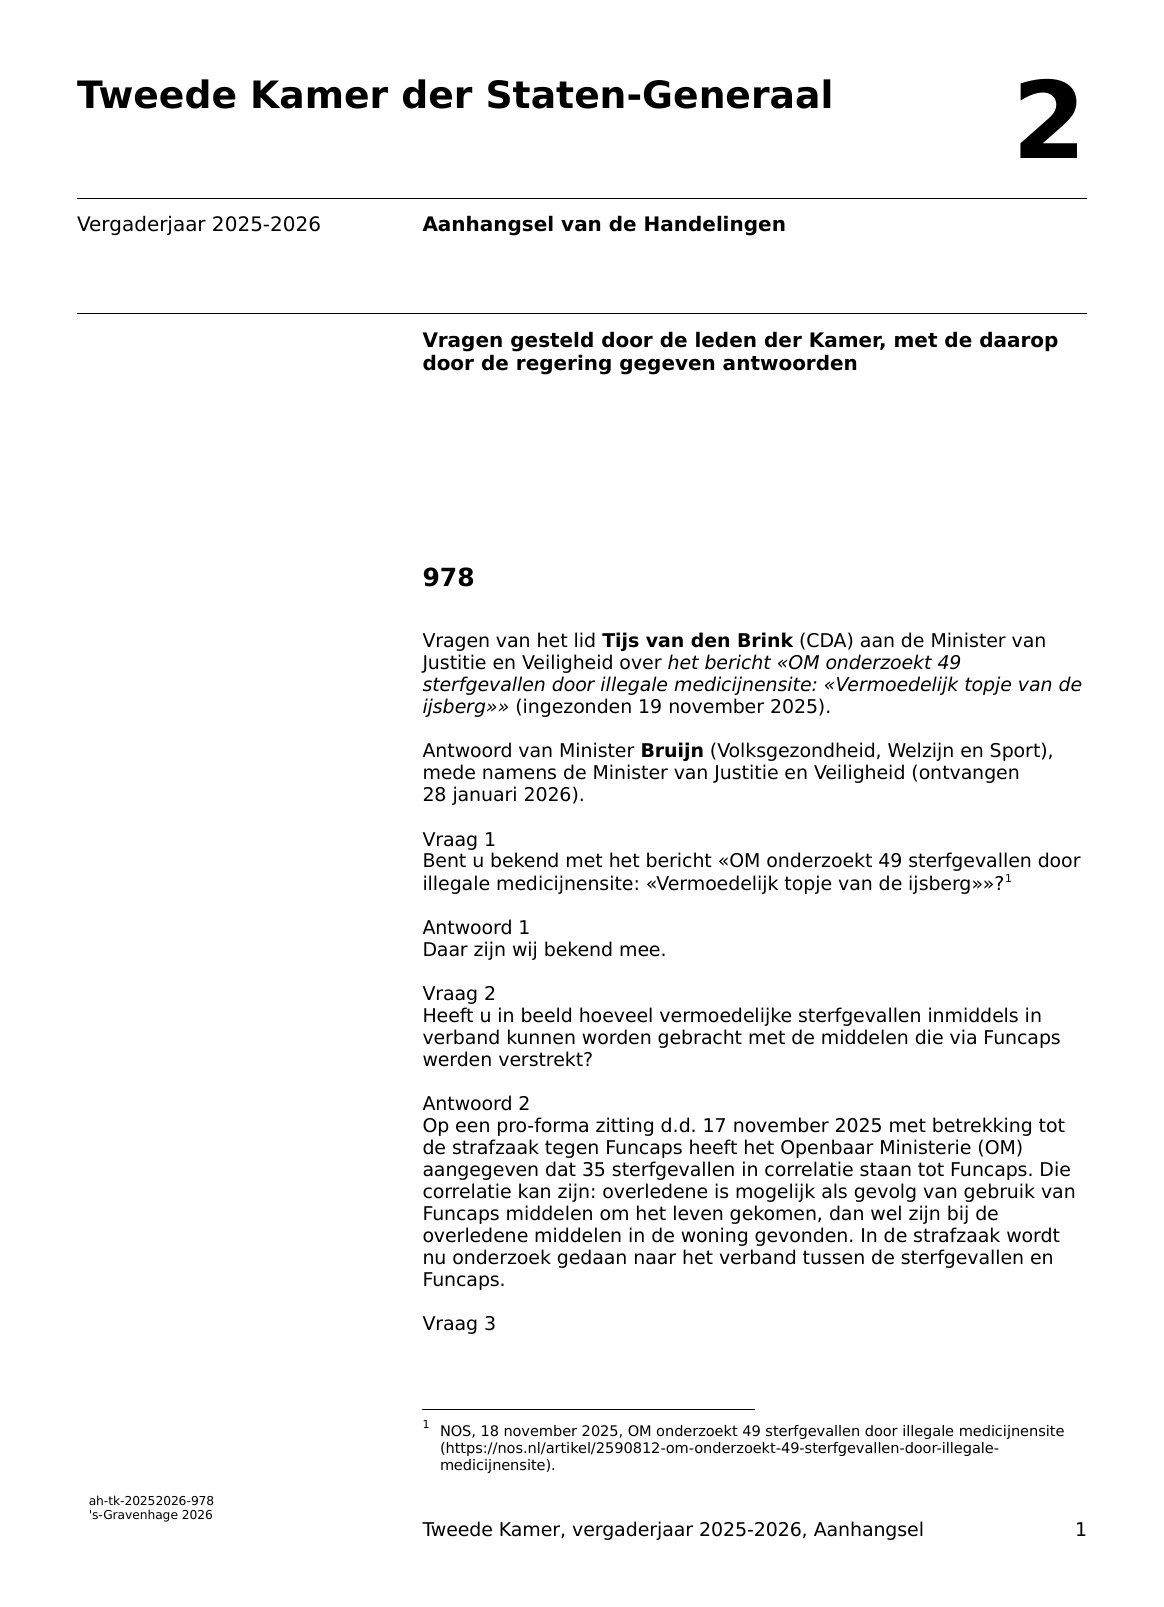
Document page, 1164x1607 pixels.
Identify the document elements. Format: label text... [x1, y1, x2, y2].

text 978 [422, 563, 1087, 592]
text ah-tk-20252026-978 [88, 1494, 323, 1508]
table_cell Vragen gesteld door de leden der Kamer, met de daarop door de regering gegeven antwoorden [422, 314, 1087, 375]
table_cell Aanhangsel van de Handelingen [422, 199, 1087, 313]
text Vragen van het lid Tijs van den Brink (CDA) aan de Minister van Justitie en Veiligheid over het bericht «OM onderzoekt 49 sterfgevallen door illegale medicijnensite: «Vermoedelijk topje van de ijsberg»» (ingezonden 19 november 2025). [422, 630, 1087, 718]
table_header Tweede Kamer der Staten-Generaal [77, 59, 886, 198]
text 's-Gravenhage 2026 [88, 1508, 323, 1522]
text Bent u bekend met het bericht «OM onderzoekt 49 sterfgevallen door illegale medicijnensite: «Vermoedelijk topje van de ijsberg»»? [422, 850, 1087, 894]
text NOS, 18 november 2025, OM onderzoekt 49 sterfgevallen door illegale medicijnensite (https://nos.nl/artikel/2590812-om-onderzoekt-49-sterfgevallen-door-illegale-medicijnensite). [422, 1418, 1087, 1474]
text Vraag 2 [422, 983, 1087, 1005]
table_header 2 [886, 59, 1087, 198]
text Daar zijn wij bekend mee. [422, 938, 1087, 961]
text Vraag 3 [422, 1313, 1087, 1335]
text Heeft u in beeld hoeveel vermoedelijke sterfgevallen inmiddels in verband kunnen worden gebracht met de middelen die via Funcaps werden verstrekt? [422, 1005, 1087, 1071]
text Antwoord van Minister Bruijn (Volksgezondheid, Welzijn en Sport), mede namens de Minister van Justitie en Veiligheid (ontvangen 28 januari 2026). [422, 740, 1087, 806]
text Op een pro-forma zitting d.d. 17 november 2025 met betrekking tot de strafzaak tegen Funcaps heeft het Openbaar Ministerie (OM) aangegeven dat 35 sterfgevallen in correlatie staan tot Funcaps. Die correlatie kan zijn: overledene is mogelijk als gevolg van gebruik van Funcaps middelen om het leven gekomen, dan wel zijn bij de overledene middelen in de woning gevonden. In de strafzaak wordt nu onderzoek gedaan naar het verband tussen de sterfgevallen en Funcaps. [422, 1115, 1087, 1291]
text Vraag 1 [422, 828, 1087, 850]
table_cell [77, 314, 422, 375]
text Antwoord 1 [422, 917, 1087, 938]
text Antwoord 2 [422, 1093, 1087, 1115]
table_cell Vergaderjaar 2025-2026 [77, 199, 422, 313]
